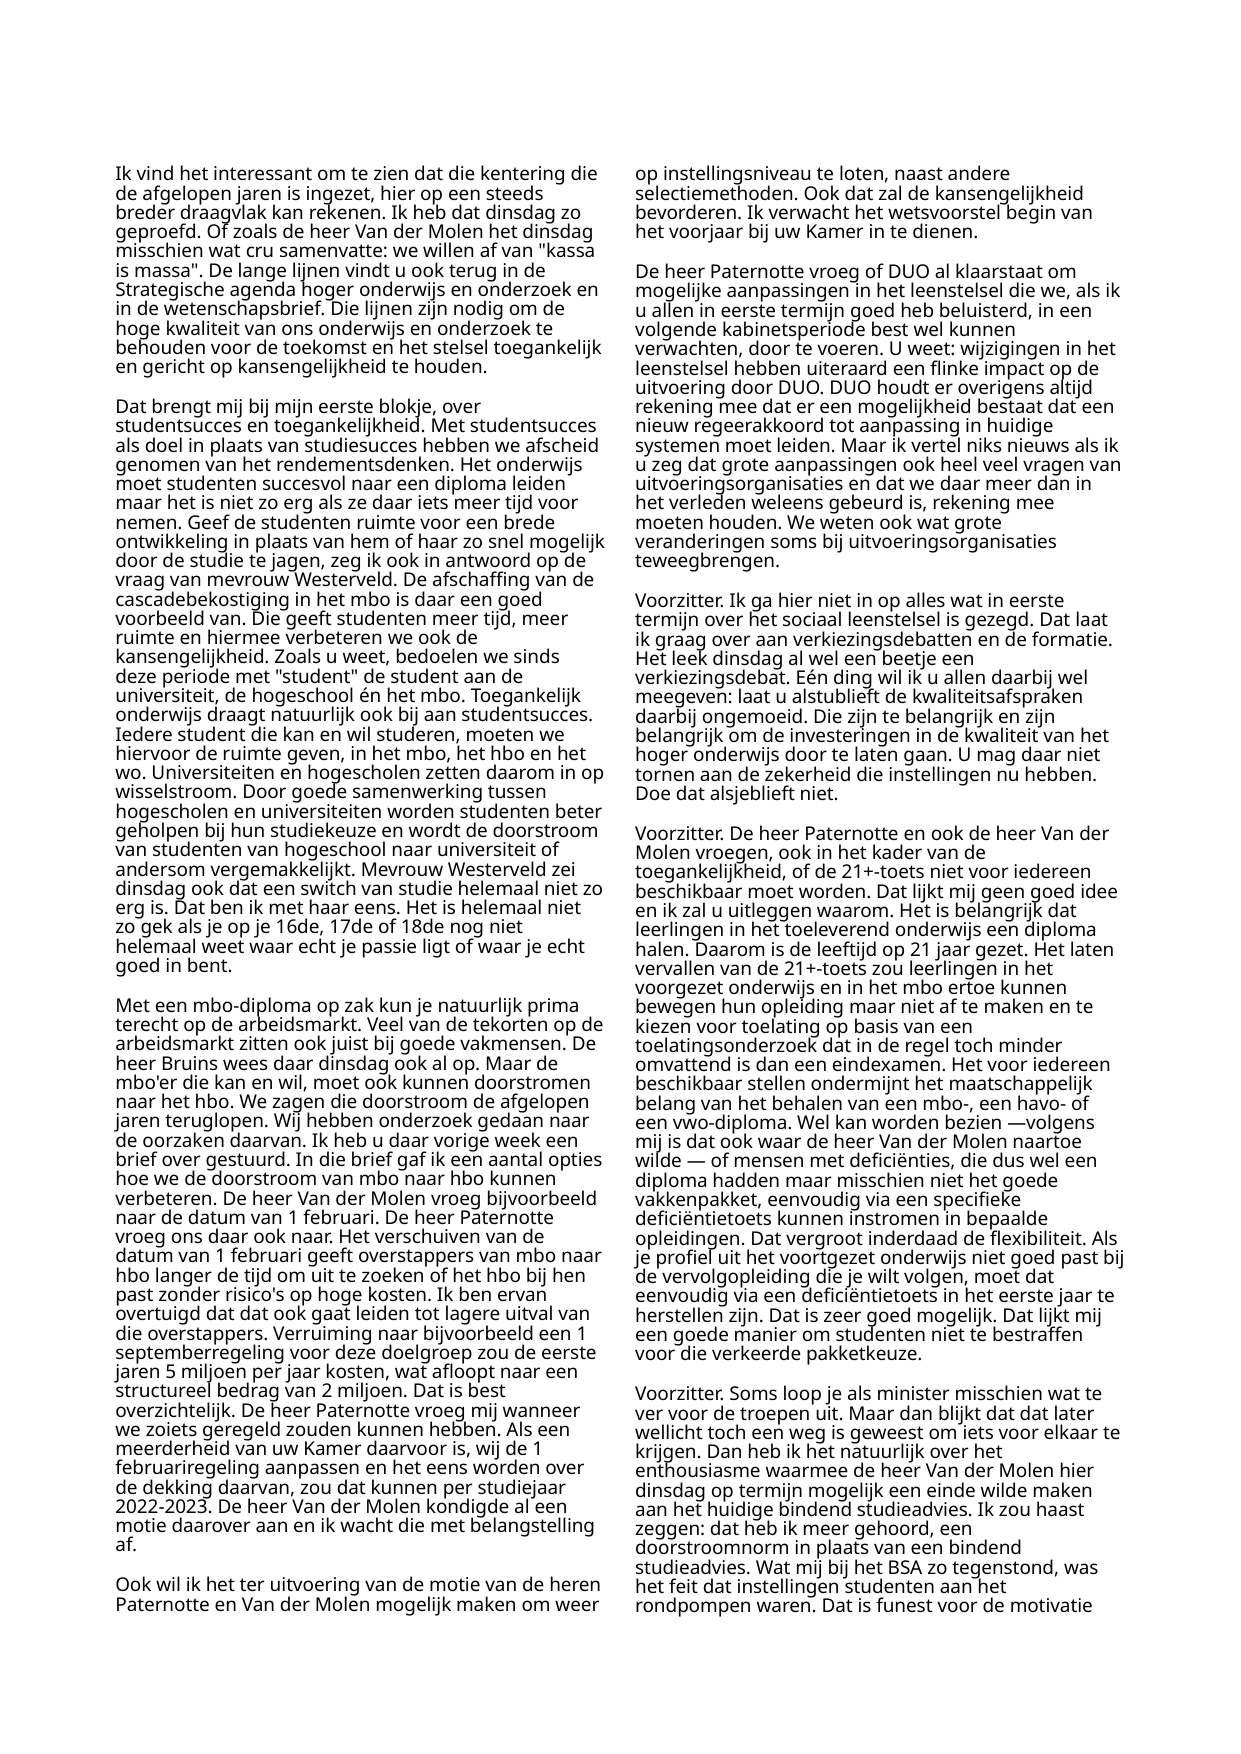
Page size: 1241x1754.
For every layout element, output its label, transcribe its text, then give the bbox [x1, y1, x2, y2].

text Ook wil ik het ter uitvoering van de motie van de heren Paternotte en Van der Molen mogelijk maken om weer [115, 1576, 605, 1615]
text Dat brengt mij bij mijn eerste blokje, over studentsucces en toegankelijkheid. Met studentsucces als doel in plaats van studiesucces hebben we afscheid genomen van het rendementsdenken. Het onderwijs moet studenten succesvol naar een diploma leiden maar het is niet zo erg als ze daar iets meer tijd voor nemen. Geef de studenten ruimte voor een brede ontwikkeling in plaats van hem of haar zo snel mogelijk door de studie te jagen, zeg ik ook in antwoord op de vraag van mevrouw Westerveld. De afschaffing van de cascadebekostiging in het mbo is daar een goed voorbeeld van. Die geeft studenten meer tijd, meer ruimte en hiermee verbeteren we ook de kansengelijkheid. Zoals u weet, bedoelen we sinds deze periode met "student" de student aan de universiteit, de hogeschool én het mbo. Toegankelijk onderwijs draagt natuurlijk ook bij aan studentsucces. Iedere student die kan en wil studeren, moeten we hiervoor de ruimte geven, in het mbo, het hbo en het wo. Universiteiten en hogescholen zetten daarom in op wisselstroom. Door goede samenwerking tussen hogescholen en universiteiten worden studenten beter geholpen bij hun studiekeuze en wordt de doorstroom van studenten van hogeschool naar universiteit of andersom vergemakkelijkt. Mevrouw Westerveld zei dinsdag ook dat een switch van studie helemaal niet zo erg is. Dat ben ik met haar eens. Het is helemaal niet zo gek als je op je 16de, 17de of 18de nog niet helemaal weet waar echt je passie ligt of waar je echt goed in bent. [115, 398, 605, 976]
text op instellingsniveau te loten, naast andere selectiemethoden. Ook dat zal de kansengelijkheid bevorderen. Ik verwacht het wetsvoorstel begin van het voorjaar bij uw Kamer in te dienen. [635, 165, 1125, 242]
text Voorzitter. Ik ga hier niet in op alles wat in eerste termijn over het sociaal leenstelsel is gezegd. Dat laat ik graag over aan verkiezingsdebatten en de formatie. Het leek dinsdag al wel een beetje een verkiezingsdebat. Eén ding wil ik u allen daarbij wel meegeven: laat u alstublieft de kwaliteitsafspraken daarbij ongemoeid. Die zijn te belangrijk en zijn belangrijk om de investeringen in de kwaliteit van het hoger onderwijs door te laten gaan. U mag daar niet tornen aan de zekerheid die instellingen nu hebben. Doe dat alsjeblieft niet. [635, 592, 1125, 804]
text Ik vind het interessant om te zien dat die kentering die de afgelopen jaren is ingezet, hier op een steeds breder draagvlak kan rekenen. Ik heb dat dinsdag zo geproefd. Of zoals de heer Van der Molen het dinsdag misschien wat cru samenvatte: we willen af van "kassa is massa". De lange lijnen vindt u ook terug in de Strategische agenda hoger onderwijs en onderzoek en in de wetenschapsbrief. Die lijnen zijn nodig om de hoge kwaliteit van ons onderwijs en onderzoek te behouden voor de toekomst en het stelsel toegankelijk en gericht op kansengelijkheid te houden. [115, 165, 605, 377]
text Voorzitter. Soms loop je als minister misschien wat te ver voor de troepen uit. Maar dan blijkt dat dat later wellicht toch een weg is geweest om iets voor elkaar te krijgen. Dan heb ik het natuurlijk over het enthousiasme waarmee de heer Van der Molen hier dinsdag op termijn mogelijk een einde wilde maken aan het huidige bindend studieadvies. Ik zou haast zeggen: dat heb ik meer gehoord, een doorstroomnorm in plaats van een bindend studieadvies. Wat mij bij het BSA zo tegenstond, was het feit dat instellingen studenten aan het rondpompen waren. Dat is funest voor de motivatie [635, 1385, 1125, 1616]
text Voorzitter. De heer Paternotte en ook de heer Van der Molen vroegen, ook in het kader van de toegankelijkheid, of de 21+-toets niet voor iedereen beschikbaar moet worden. Dat lijkt mij geen goed idee en ik zal u uitleggen waarom. Het is belangrijk dat leerlingen in het toeleverend onderwijs een diploma halen. Daarom is de leeftijd op 21 jaar gezet. Het laten vervallen van de 21+-toets zou leerlingen in het voorgezet onderwijs en in het mbo ertoe kunnen bewegen hun opleiding maar niet af te maken en te kiezen voor toelating op basis van een toelatingsonderzoek dat in de regel toch minder omvattend is dan een eindexamen. Het voor iedereen beschikbaar stellen ondermijnt het maatschappelijk belang van het behalen van een mbo-, een havo- of een vwo-diploma. Wel kan worden bezien —volgens mij is dat ook waar de heer Van der Molen naartoe wilde — of mensen met deficiënties, die dus wel een diploma hadden maar misschien niet het goede vakkenpakket, eenvoudig via een specifieke deficiëntietoets kunnen instromen in bepaalde opleidingen. Dat vergroot inderdaad de flexibiliteit. Als je profiel uit het voortgezet onderwijs niet goed past bij de vervolgopleiding die je wilt volgen, moet dat eenvoudig via een deficiëntietoets in het eerste jaar te herstellen zijn. Dat is zeer goed mogelijk. Dat lijkt mij een goede manier om studenten niet te bestraffen voor die verkeerde pakketkeuze. [635, 825, 1125, 1364]
text De heer Paternotte vroeg of DUO al klaarstaat om mogelijke aanpassingen in het leenstelsel die we, als ik u allen in eerste termijn goed heb beluisterd, in een volgende kabinetsperiode best wel kunnen verwachten, door te voeren. U weet: wijzigingen in het leenstelsel hebben uiteraard een flinke impact op de uitvoering door DUO. DUO houdt er overigens altijd rekening mee dat er een mogelijkheid bestaat dat een nieuw regeerakkoord tot aanpassing in huidige systemen moet leiden. Maar ik vertel niks nieuws als ik u zeg dat grote aanpassingen ook heel veel vragen van uitvoeringsorganisaties en dat we daar meer dan in het verleden weleens gebeurd is, rekening mee moeten houden. We weten ook wat grote veranderingen soms bij uitvoeringsorganisaties teweegbrengen. [635, 263, 1125, 571]
text Met een mbo-diploma op zak kun je natuurlijk prima terecht op de arbeidsmarkt. Veel van de tekorten op de arbeidsmarkt zitten ook juist bij goede vakmensen. De heer Bruins wees daar dinsdag ook al op. Maar de mbo'er die kan en wil, moet ook kunnen doorstromen naar het hbo. We zagen die doorstroom de afgelopen jaren teruglopen. Wij hebben onderzoek gedaan naar de oorzaken daarvan. Ik heb u daar vorige week een brief over gestuurd. In die brief gaf ik een aantal opties hoe we de doorstroom van mbo naar hbo kunnen verbeteren. De heer Van der Molen vroeg bijvoorbeeld naar de datum van 1 februari. De heer Paternotte vroeg ons daar ook naar. Het verschuiven van de datum van 1 februari geeft overstappers van mbo naar hbo langer de tijd om uit te zoeken of het hbo bij hen past zonder risico's op hoge kosten. Ik ben ervan overtuigd dat dat ook gaat leiden tot lagere uitval van die overstappers. Verruiming naar bijvoorbeeld een 1 septemberregeling voor deze doelgroep zou de eerste jaren 5 miljoen per jaar kosten, wat afloopt naar een structureel bedrag van 2 miljoen. Dat is best overzichtelijk. De heer Paternotte vroeg mij wanneer we zoiets geregeld zouden kunnen hebben. Als een meerderheid van uw Kamer daarvoor is, wij de 1 februariregeling aanpassen en het eens worden over de dekking daarvan, zou dat kunnen per studiejaar 2022-2023. De heer Van der Molen kondigde al een motie daarover aan en ik wacht die met belangstelling af. [115, 997, 605, 1556]
